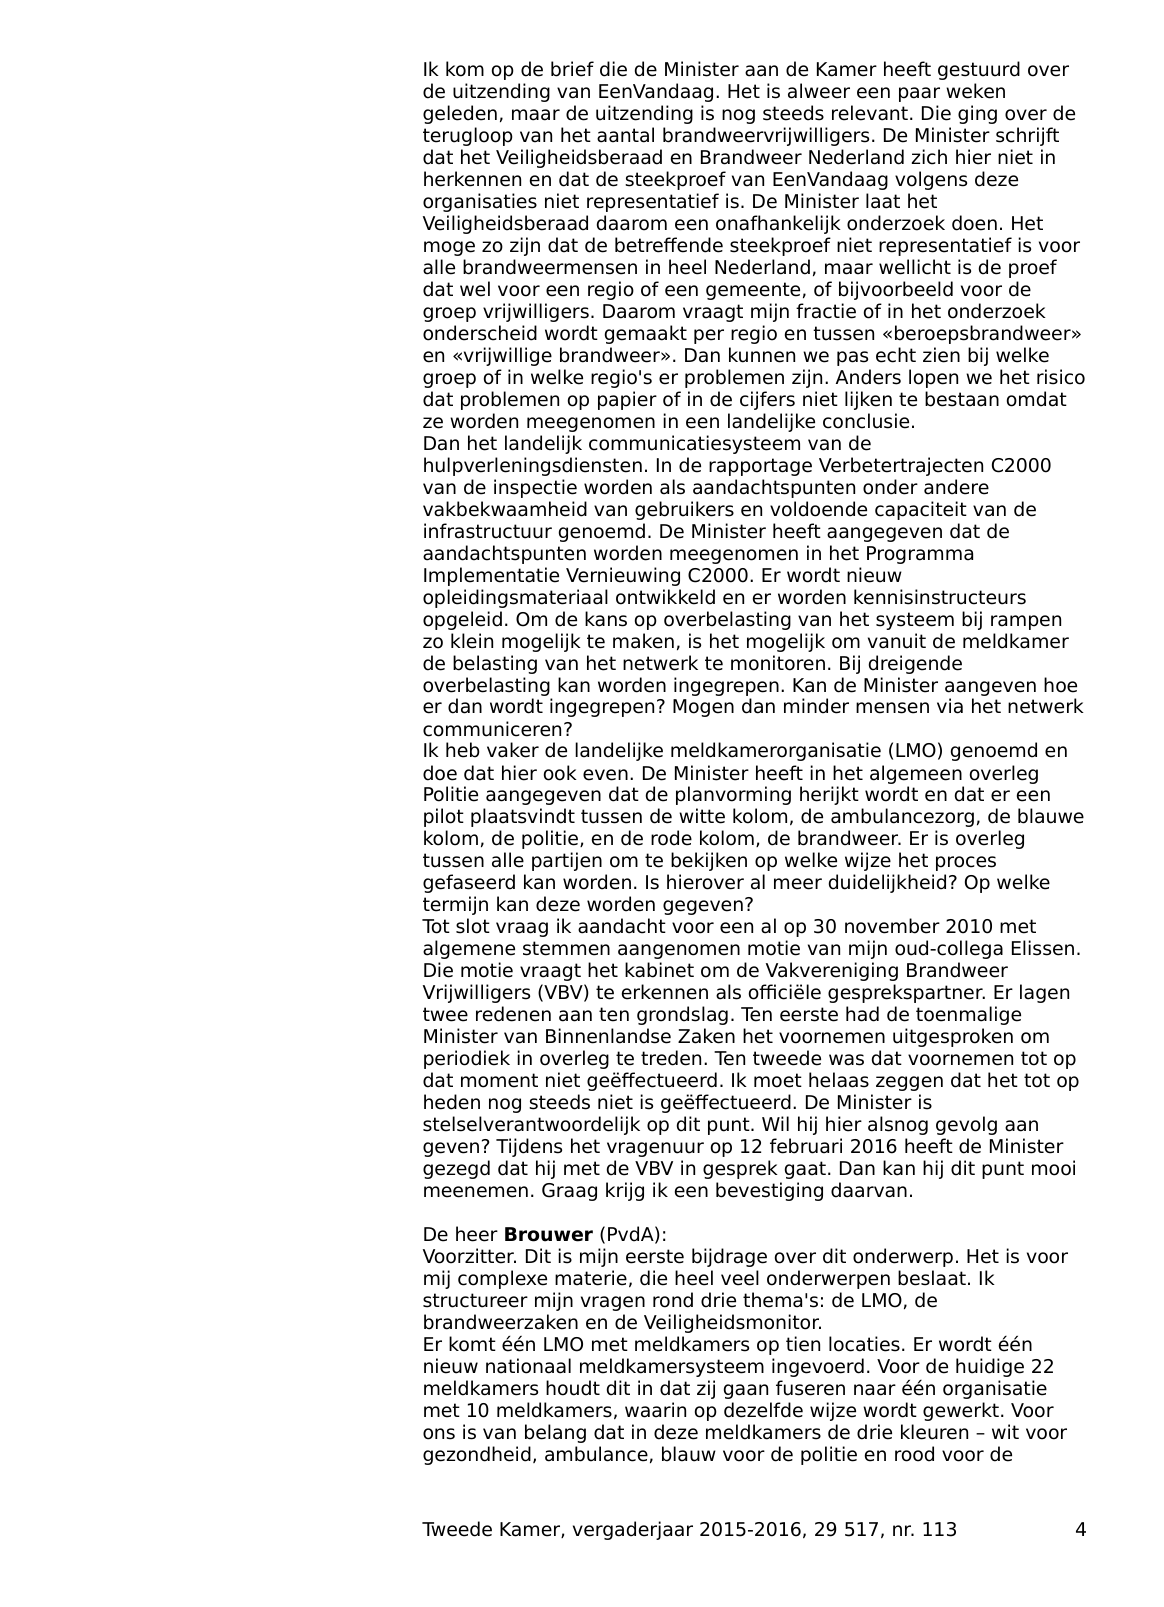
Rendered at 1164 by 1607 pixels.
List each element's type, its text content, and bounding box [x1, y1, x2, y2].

text Tot slot vraag ik aandacht voor een al op 30 november 2010 met algemene stemmen aangenomen motie van mijn oud-collega Elissen. Die motie vraagt het kabinet om de Vakvereniging Brandweer Vrijwilligers (VBV) te erkennen als officiële gesprekspartner. Er lagen twee redenen aan ten grondslag. Ten eerste had de toenmalige Minister van Binnenlandse Zaken het voornemen uitgesproken om periodiek in overleg te treden. Ten tweede was dat voornemen tot op dat moment niet geëffectueerd. Ik moet helaas zeggen dat het tot op heden nog steeds niet is geëffectueerd. De Minister is stelselverantwoordelijk op dit punt. Wil hij hier alsnog gevolg aan geven? Tijdens het vragenuur op 12 februari 2016 heeft de Minister gezegd dat hij met de VBV in gesprek gaat. Dan kan hij dit punt mooi meenemen. Graag krijg ik een bevestiging daarvan. [422, 916, 1087, 1202]
text Voorzitter. Dit is mijn eerste bijdrage over dit onderwerp. Het is voor mij complexe materie, die heel veel onderwerpen beslaat. Ik structureer mijn vragen rond drie thema's: de LMO, de brandweerzaken en de Veiligheidsmonitor. [422, 1246, 1087, 1334]
text Dan het landelijk communicatiesysteem van de hulpverleningsdiensten. In de rapportage Verbetertrajecten C2000 van de inspectie worden als aandachtspunten onder andere vakbekwaamheid van gebruikers en voldoende capaciteit van de infrastructuur genoemd. De Minister heeft aangegeven dat de aandachtspunten worden meegenomen in het Programma Implementatie Vernieuwing C2000. Er wordt nieuw opleidingsmateriaal ontwikkeld en er worden kennisinstructeurs opgeleid. Om de kans op overbelasting van het systeem bij rampen zo klein mogelijk te maken, is het mogelijk om vanuit de meldkamer de belasting van het netwerk te monitoren. Bij dreigende overbelasting kan worden ingegrepen. Kan de Minister aangeven hoe er dan wordt ingegrepen? Mogen dan minder mensen via het netwerk communiceren? [422, 433, 1087, 740]
text De heer Brouwer (PvdA): [422, 1224, 1087, 1246]
text Ik kom op de brief die de Minister aan de Kamer heeft gestuurd over de uitzending van EenVandaag. Het is alweer een paar weken geleden, maar de uitzending is nog steeds relevant. Die ging over de terugloop van het aantal brandweervrijwilligers. De Minister schrijft dat het Veiligheidsberaad en Brandweer Nederland zich hier niet in herkennen en dat de steekproef van EenVandaag volgens deze organisaties niet representatief is. De Minister laat het Veiligheidsberaad daarom een onafhankelijk onderzoek doen. Het moge zo zijn dat de betreffende steekproef niet representatief is voor alle brandweermensen in heel Nederland, maar wellicht is de proef dat wel voor een regio of een gemeente, of bijvoorbeeld voor de groep vrijwilligers. Daarom vraagt mijn fractie of in het onderzoek onderscheid wordt gemaakt per regio en tussen «beroepsbrandweer» en «vrijwillige brandweer». Dan kunnen we pas echt zien bij welke groep of in welke regio's er problemen zijn. Anders lopen we het risico dat problemen op papier of in de cijfers niet lijken te bestaan omdat ze worden meegenomen in een landelijke conclusie. [422, 59, 1087, 433]
text Ik heb vaker de landelijke meldkamerorganisatie (LMO) genoemd en doe dat hier ook even. De Minister heeft in het algemeen overleg Politie aangegeven dat de planvorming herijkt wordt en dat er een pilot plaatsvindt tussen de witte kolom, de ambulancezorg, de blauwe kolom, de politie, en de rode kolom, de brandweer. Er is overleg tussen alle partijen om te bekijken op welke wijze het proces gefaseerd kan worden. Is hierover al meer duidelijkheid? Op welke termijn kan deze worden gegeven? [422, 740, 1087, 916]
text Er komt één LMO met meldkamers op tien locaties. Er wordt één nieuw nationaal meldkamersysteem ingevoerd. Voor de huidige 22 meldkamers houdt dit in dat zij gaan fuseren naar één organisatie met 10 meldkamers, waarin op dezelfde wijze wordt gewerkt. Voor ons is van belang dat in deze meldkamers de drie kleuren – wit voor gezondheid, ambulance, blauw voor de politie en rood voor de [422, 1334, 1087, 1466]
